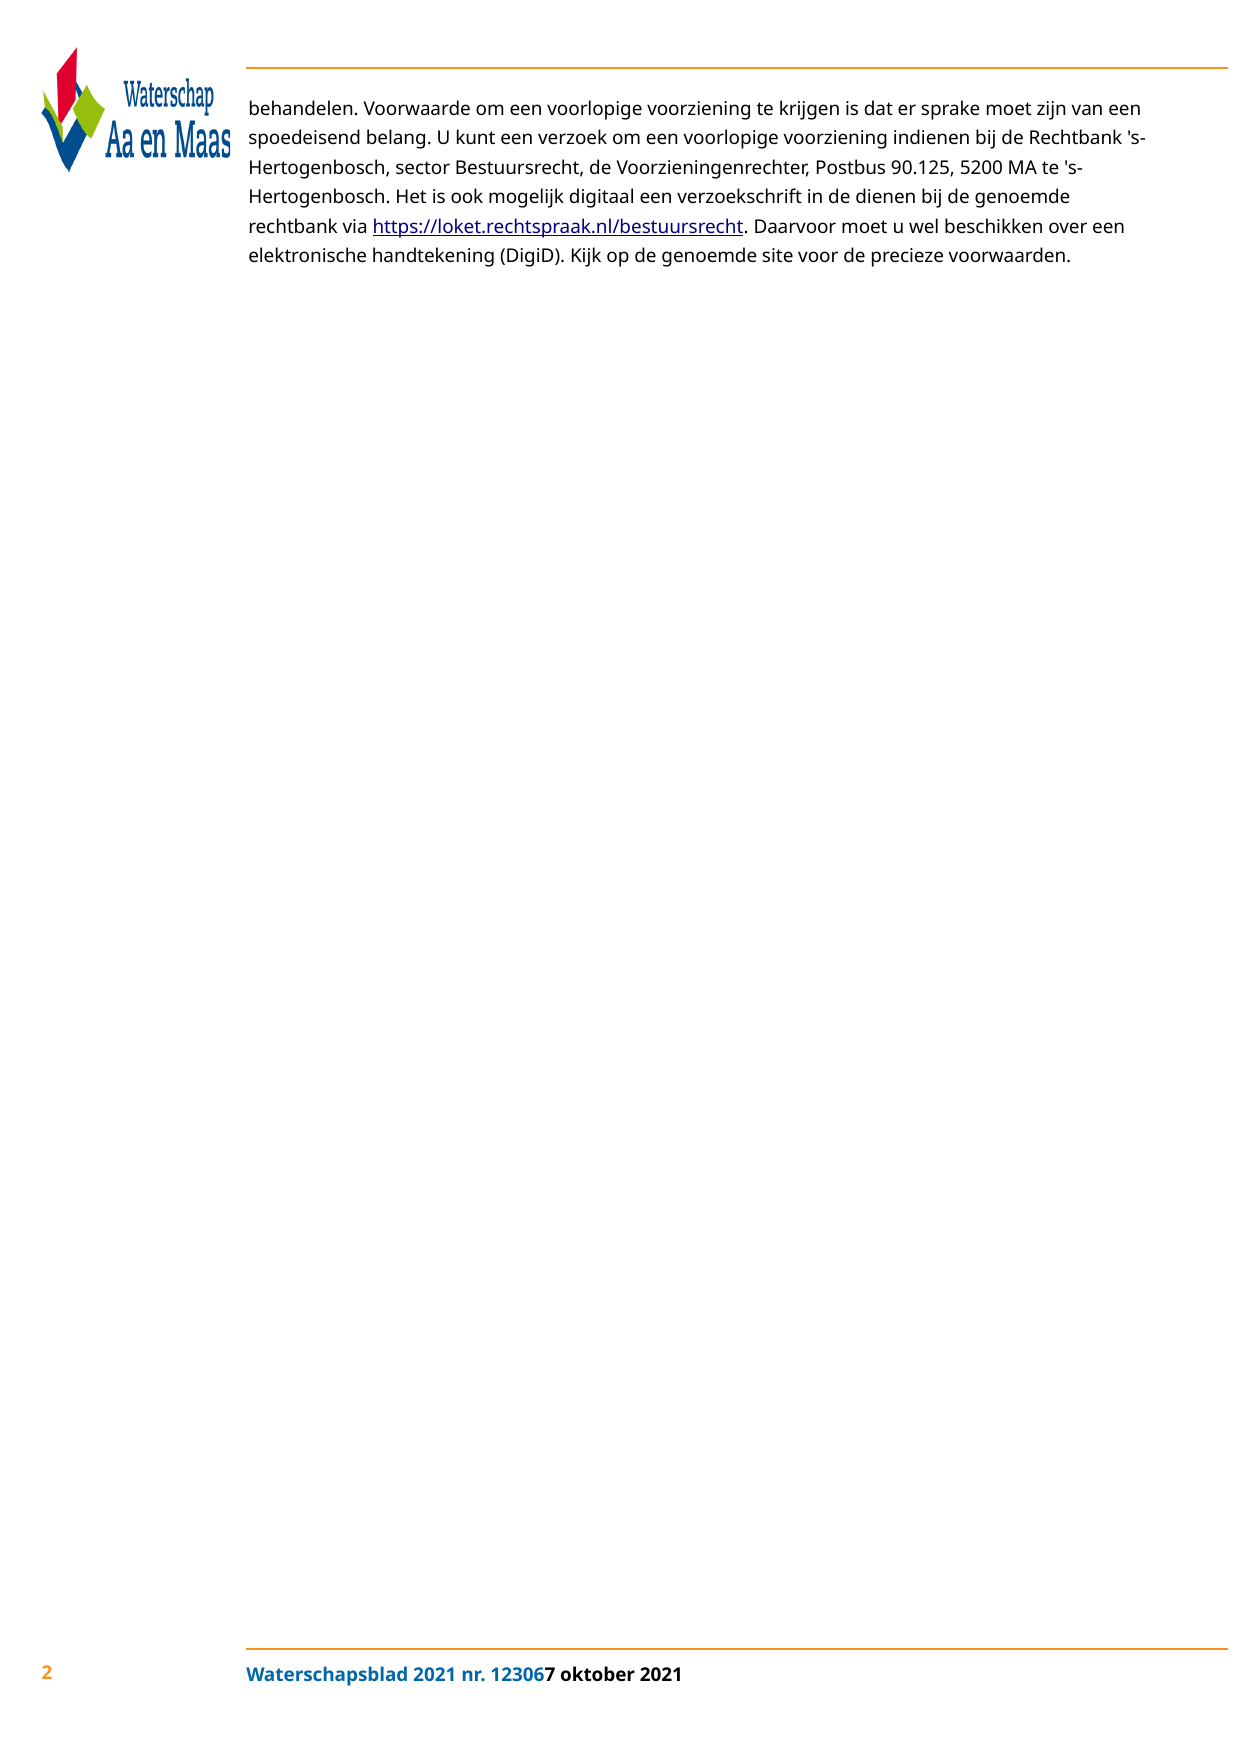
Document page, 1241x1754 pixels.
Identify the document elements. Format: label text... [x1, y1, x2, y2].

picture [41, 47, 231, 172]
text behandelen. Voorwaarde om een voorlopige voorziening te krijgen is dat er sprake moet zijn van een spoedeisend belang. U kunt een verzoek om een voorlopige voorziening indienen bij de Rechtbank 's-Hertogenbosch, sector Bestuursrecht, de Voorzieningenrechter, Postbus 90.125, 5200 MA te 's-Hertogenbosch. Het is ook mogelijk digitaal een verzoekschrift in de dienen bij de genoemde rechtbank via https://loket.rechtspraak.nl/bestuursrecht. Daarvoor moet u wel beschikken over een elektronische handtekening (DigiD). Kijk op de genoemde site voor de precieze voorwaarden. [248, 95, 1152, 268]
